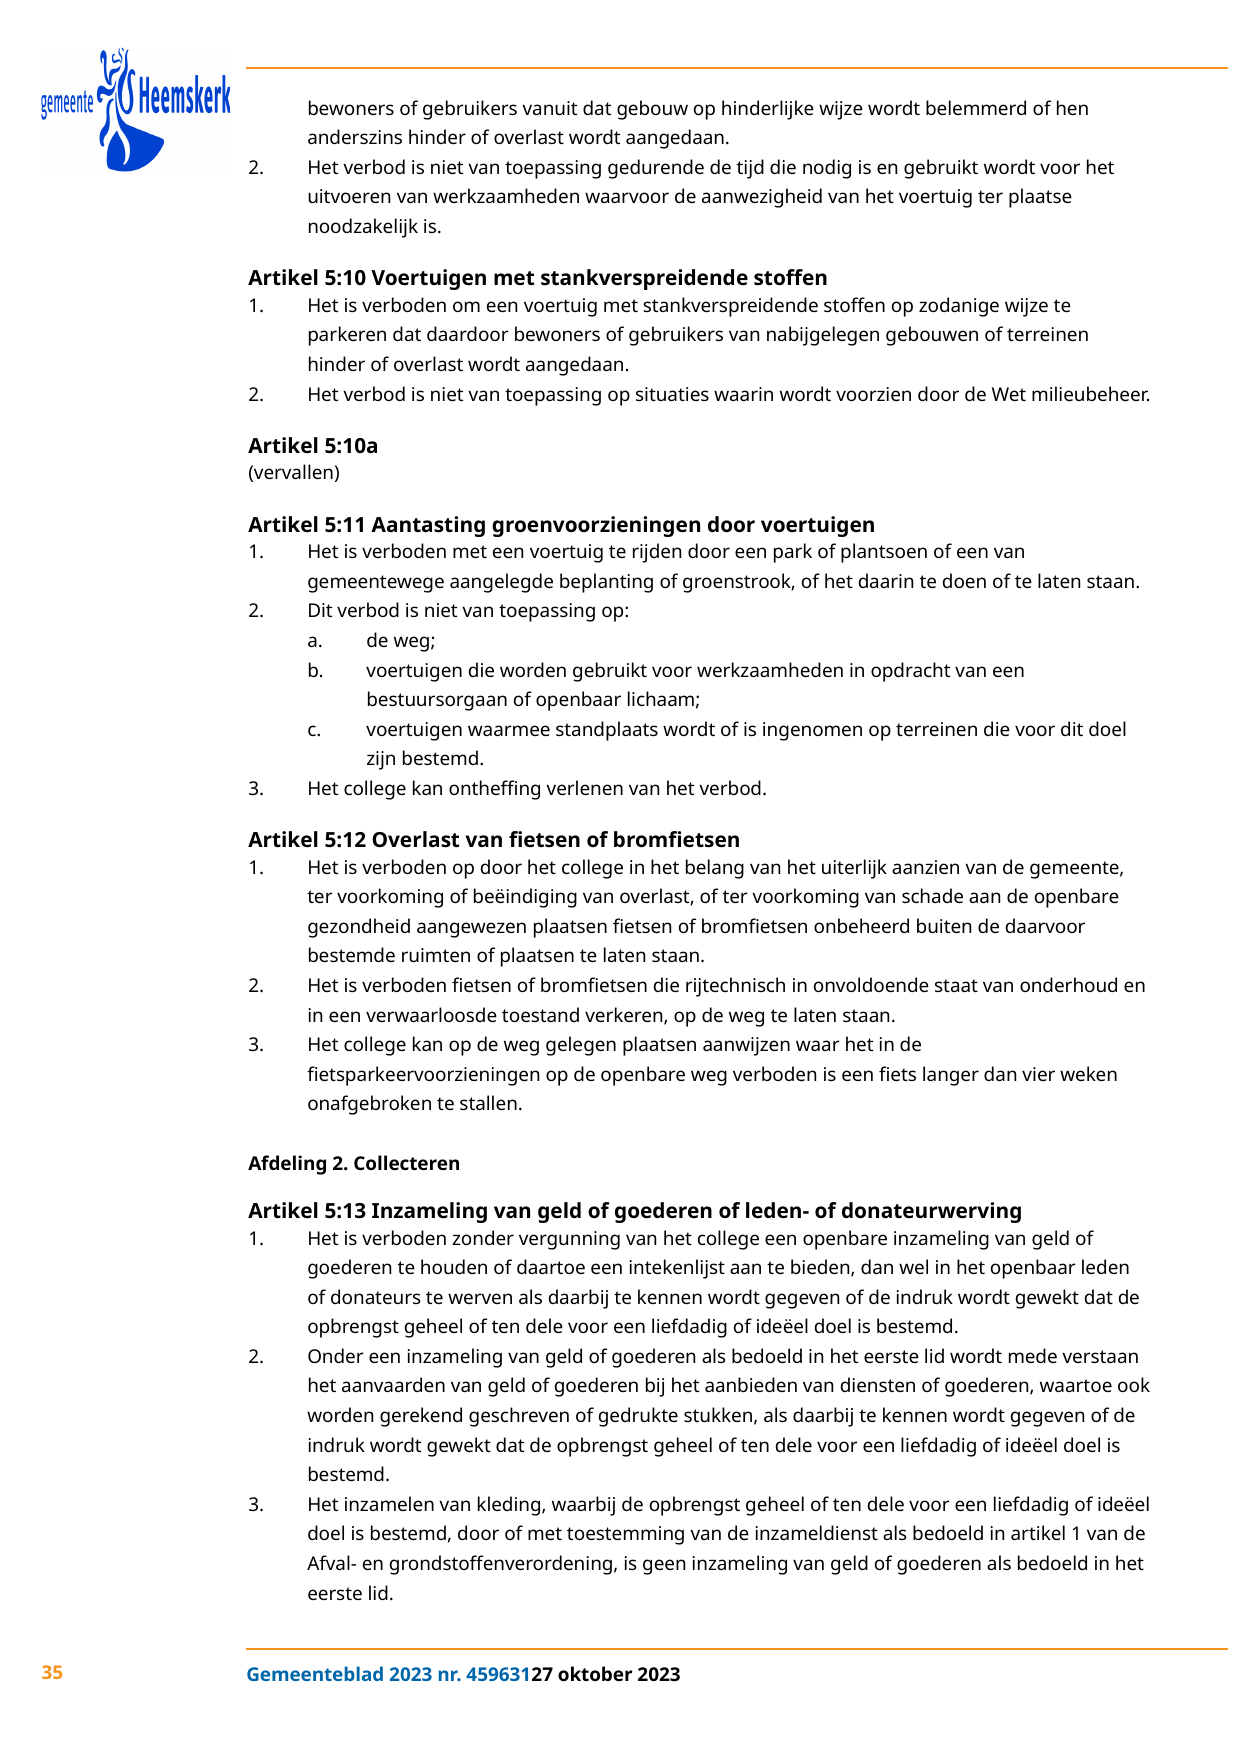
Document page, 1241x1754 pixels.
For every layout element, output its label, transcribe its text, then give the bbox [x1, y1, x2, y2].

list voertuigen waarmee standplaats wordt of is ingenomen op terreinen die voor dit doel zijn bestemd. [307, 716, 1152, 771]
text Artikel 5:13 Inzameling van geld of goederen of leden- of donateurwerving [248, 1196, 1152, 1225]
list Het is verboden met een voertuig te rijden door een park of plantsoen of een van gemeentewege aangelegde beplanting of groenstrook, of het daarin te doen of te laten staan. [248, 538, 1152, 594]
text Artikel 5:11 Aantasting groenvoorzieningen door voertuigen [248, 510, 1152, 538]
list Het verbod is niet van toepassing op situaties waarin wordt voorzien door de Wet milieubeheer. [248, 381, 1152, 406]
text Artikel 5:10 Voertuigen met stankverspreidende stoffen [248, 263, 1152, 292]
list Het is verboden fietsen of bromfietsen die rijtechnisch in onvoldoende staat van onderhoud en in een verwaarloosde toestand verkeren, op de weg te laten staan. [248, 972, 1152, 1028]
list Het inzamelen van kleding, waarbij de opbrengst geheel of ten dele voor een liefdadig of ideëel doel is bestemd, door of met toestemming van de inzameldienst als bedoeld in artikel 1 van de Afval- en grondstoffenverordening, is geen inzameling van geld of goederen als bedoeld in het eerste lid. [248, 1491, 1152, 1606]
text Artikel 5:12 Overlast van fietsen of bromfietsen [248, 826, 1152, 854]
text (vervallen) [248, 459, 1152, 485]
text Afdeling 2. Collecteren [248, 1150, 1152, 1176]
list Het college kan ontheffing verlenen van het verbod. [248, 775, 1152, 801]
list voertuigen die worden gebruikt voor werkzaamheden in opdracht van een bestuursorgaan of openbaar lichaam; [307, 657, 1152, 712]
list Het college kan op de weg gelegen plaatsen aanwijzen waar het in de fietsparkeervoorzieningen op de openbare weg verboden is een fiets langer dan vier weken onafgebroken te stallen. [248, 1031, 1152, 1116]
list Het is verboden op door het college in het belang van het uiterlijk aanzien van de gemeente, ter voorkoming of beëindiging van overlast, of ter voorkoming van schade aan de openbare gezondheid aangewezen plaatsen fietsen of bromfietsen onbeheerd buiten de daarvoor bestemde ruimten of plaatsen te laten staan. [248, 854, 1152, 968]
list bewoners of gebruikers vanuit dat gebouw op hinderlijke wijze wordt belemmerd of hen anderszins hinder of overlast wordt aangedaan. [248, 95, 1152, 150]
list Het verbod is niet van toepassing gedurende de tijd die nodig is en gebruikt wordt voor het uitvoeren van werkzaamheden waarvoor de aanwezigheid van het voertuig ter plaatse noodzakelijk is. [248, 154, 1152, 239]
picture [41, 47, 231, 172]
list Het is verboden zonder vergunning van het college een openbare inzameling van geld of goederen te houden of daartoe een intekenlijst aan te bieden, dan wel in het openbaar leden of donateurs te werven als daarbij te kennen wordt gegeven of de indruk wordt gewekt dat de opbrengst geheel of ten dele voor een liefdadig of ideëel doel is bestemd. [248, 1225, 1152, 1339]
list de weg; [307, 627, 1152, 653]
list Het is verboden om een voertuig met stankverspreidende stoffen op zodanige wijze te parkeren dat daardoor bewoners of gebruikers van nabijgelegen gebouwen of terreinen hinder of overlast wordt aangedaan. [248, 292, 1152, 377]
list Onder een inzameling van geld of goederen als bedoeld in het eerste lid wordt mede verstaan het aanvaarden van geld of goederen bij het aanbieden van diensten of goederen, waartoe ook worden gerekend geschreven of gedrukte stukken, als daarbij te kennen wordt gegeven of de indruk wordt gewekt dat de opbrengst geheel of ten dele voor een liefdadig of ideëel doel is bestemd. [248, 1343, 1152, 1487]
text Artikel 5:10a [248, 431, 1152, 459]
list Dit verbod is niet van toepassing op: [248, 598, 1152, 623]
